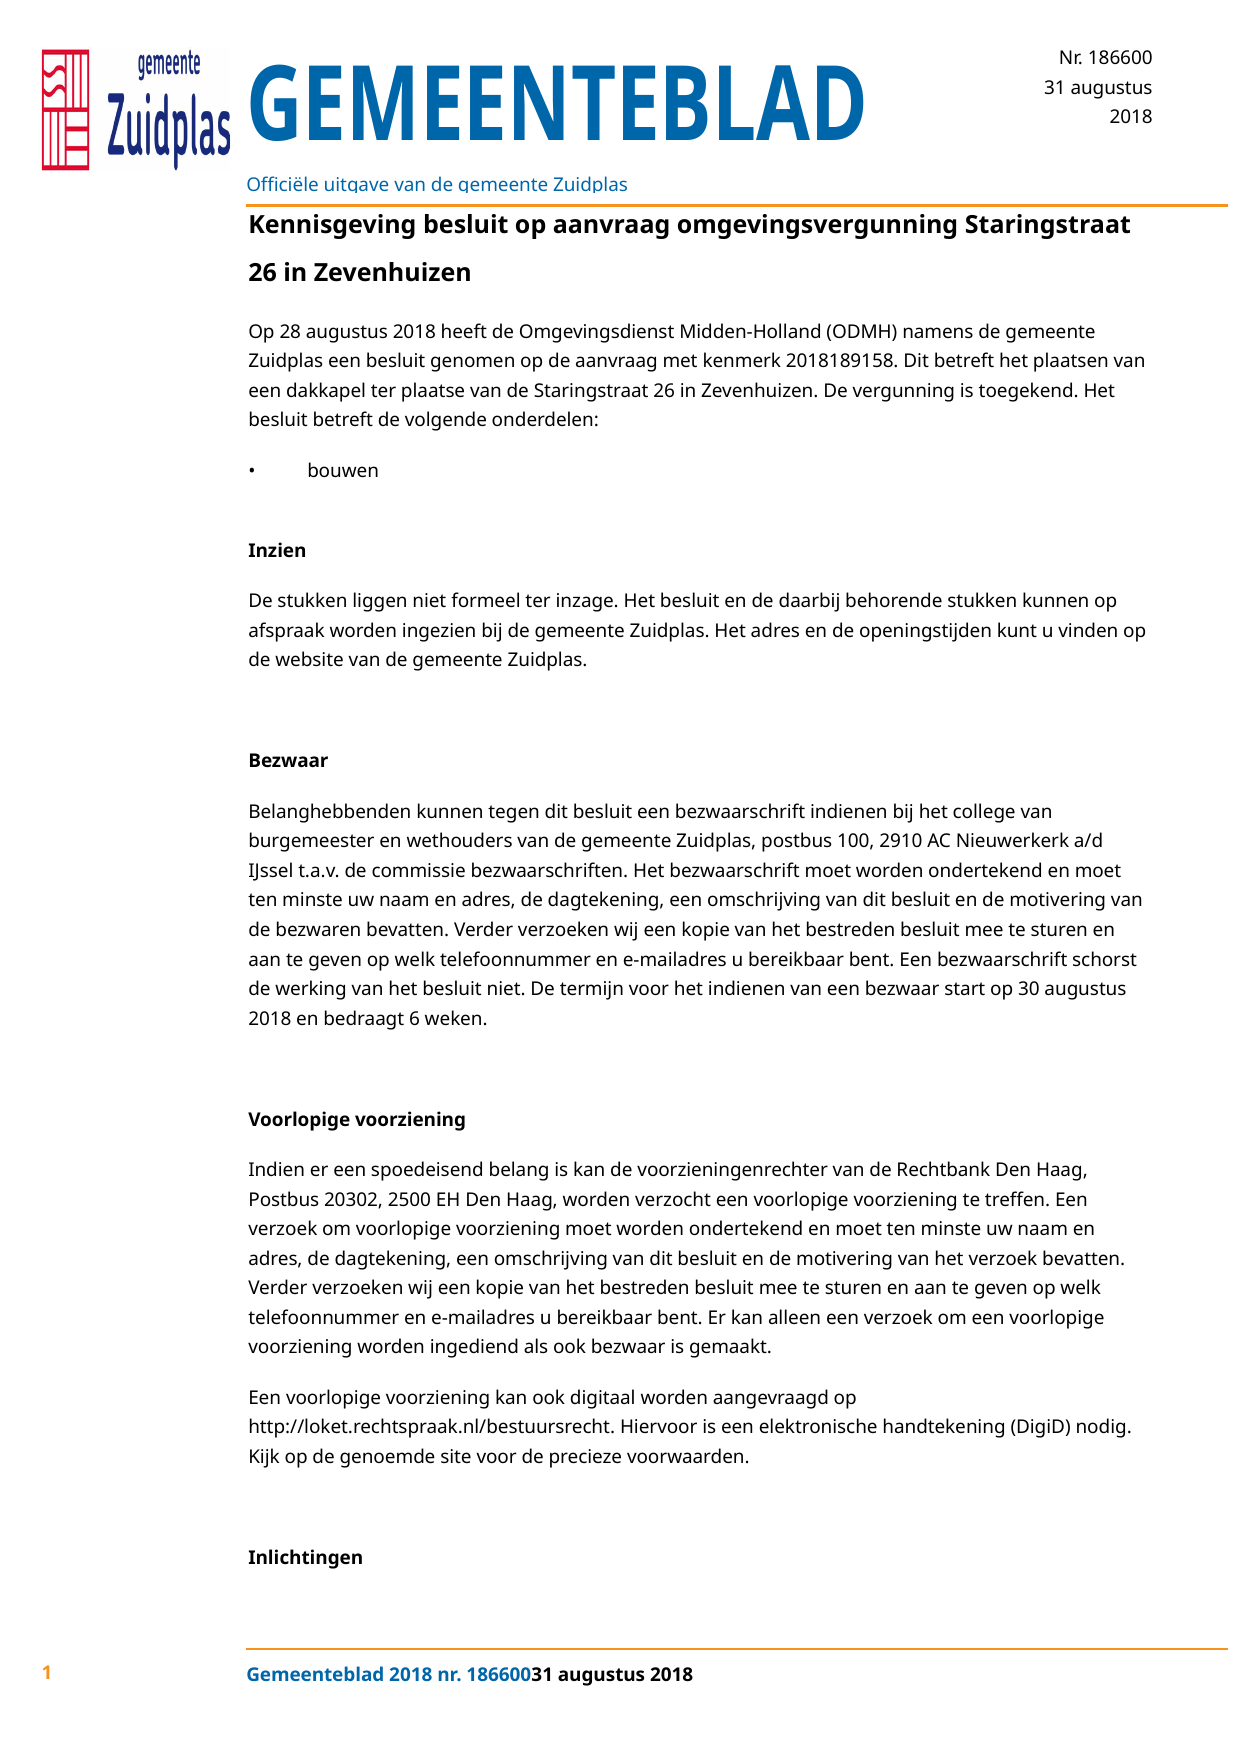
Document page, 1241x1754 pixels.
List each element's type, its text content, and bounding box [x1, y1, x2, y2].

text De stukken liggen niet formeel ter inzage. Het besluit en de daarbij behorende stukken kunnen op afspraak worden ingezien bij de gemeente Zuidplas. Het adres en de openingstijden kunt u vinden op de website van de gemeente Zuidplas. [248, 587, 1152, 672]
text Bezwaar [248, 747, 1152, 773]
text Kennisgeving besluit op aanvraag omgevingsvergunning Staringstraat 26 in Zevenhuizen [248, 207, 1152, 288]
text Inlichtingen [248, 1544, 1152, 1570]
text Voorlopige voorziening [248, 1106, 1152, 1132]
text Indien er een spoedeisend belang is kan de voorzieningenrechter van de Rechtbank Den Haag, Postbus 20302, 2500 EH Den Haag, worden verzocht een voorlopige voorziening te treffen. Een verzoek om voorlopige voorziening moet worden ondertekend en moet ten minste uw naam en adres, de dagtekening, een omschrijving van dit besluit en de motivering van het verzoek bevatten. Verder verzoeken wij een kopie van het bestreden besluit mee te sturen en aan te geven op welk telefoonnummer en e-mailadres u bereikbaar bent. Er kan alleen een verzoek om een voorlopige voorziening worden ingediend als ook bezwaar is gemaakt. [248, 1156, 1152, 1359]
picture [41, 47, 231, 172]
text Op 28 augustus 2018 heeft de Omgevingsdienst Midden-Holland (ODMH) namens de gemeente Zuidplas een besluit genomen op de aanvraag met kenmerk 2018189158. Dit betreft het plaatsen van een dakkapel ter plaatse van de Staringstraat 26 in Zevenhuizen. De vergunning is toegekend. Het besluit betreft de volgende onderdelen: [248, 318, 1152, 432]
text Belanghebbenden kunnen tegen dit besluit een bezwaarschrift indienen bij het college van burgemeester en wethouders van de gemeente Zuidplas, postbus 100, 2910 AC Nieuwerkerk a/d IJssel t.a.v. de commissie bezwaarschriften. Het bezwaarschrift moet worden ondertekend en moet ten minste uw naam en adres, de dagtekening, een omschrijving van dit besluit en de motivering van de bezwaren bevatten. Verder verzoeken wij een kopie van het bestreden besluit mee te sturen en aan te geven op welk telefoonnummer en e-mailadres u bereikbaar bent. Een bezwaarschrift schorst de werking van het besluit niet. De termijn voor het indienen van een bezwaar start op 30 augustus 2018 en bedraagt 6 weken. [248, 798, 1152, 1031]
list bouwen [248, 457, 1152, 483]
text Inzien [248, 537, 1152, 563]
text Een voorlopige voorziening kan ook digitaal worden aangevraagd op http://loket.rechtspraak.nl/bestuursrecht. Hiervoor is een elektronische handtekening (DigiD) nodig. Kijk op de genoemde site voor de precieze voorwaarden. [248, 1384, 1152, 1469]
